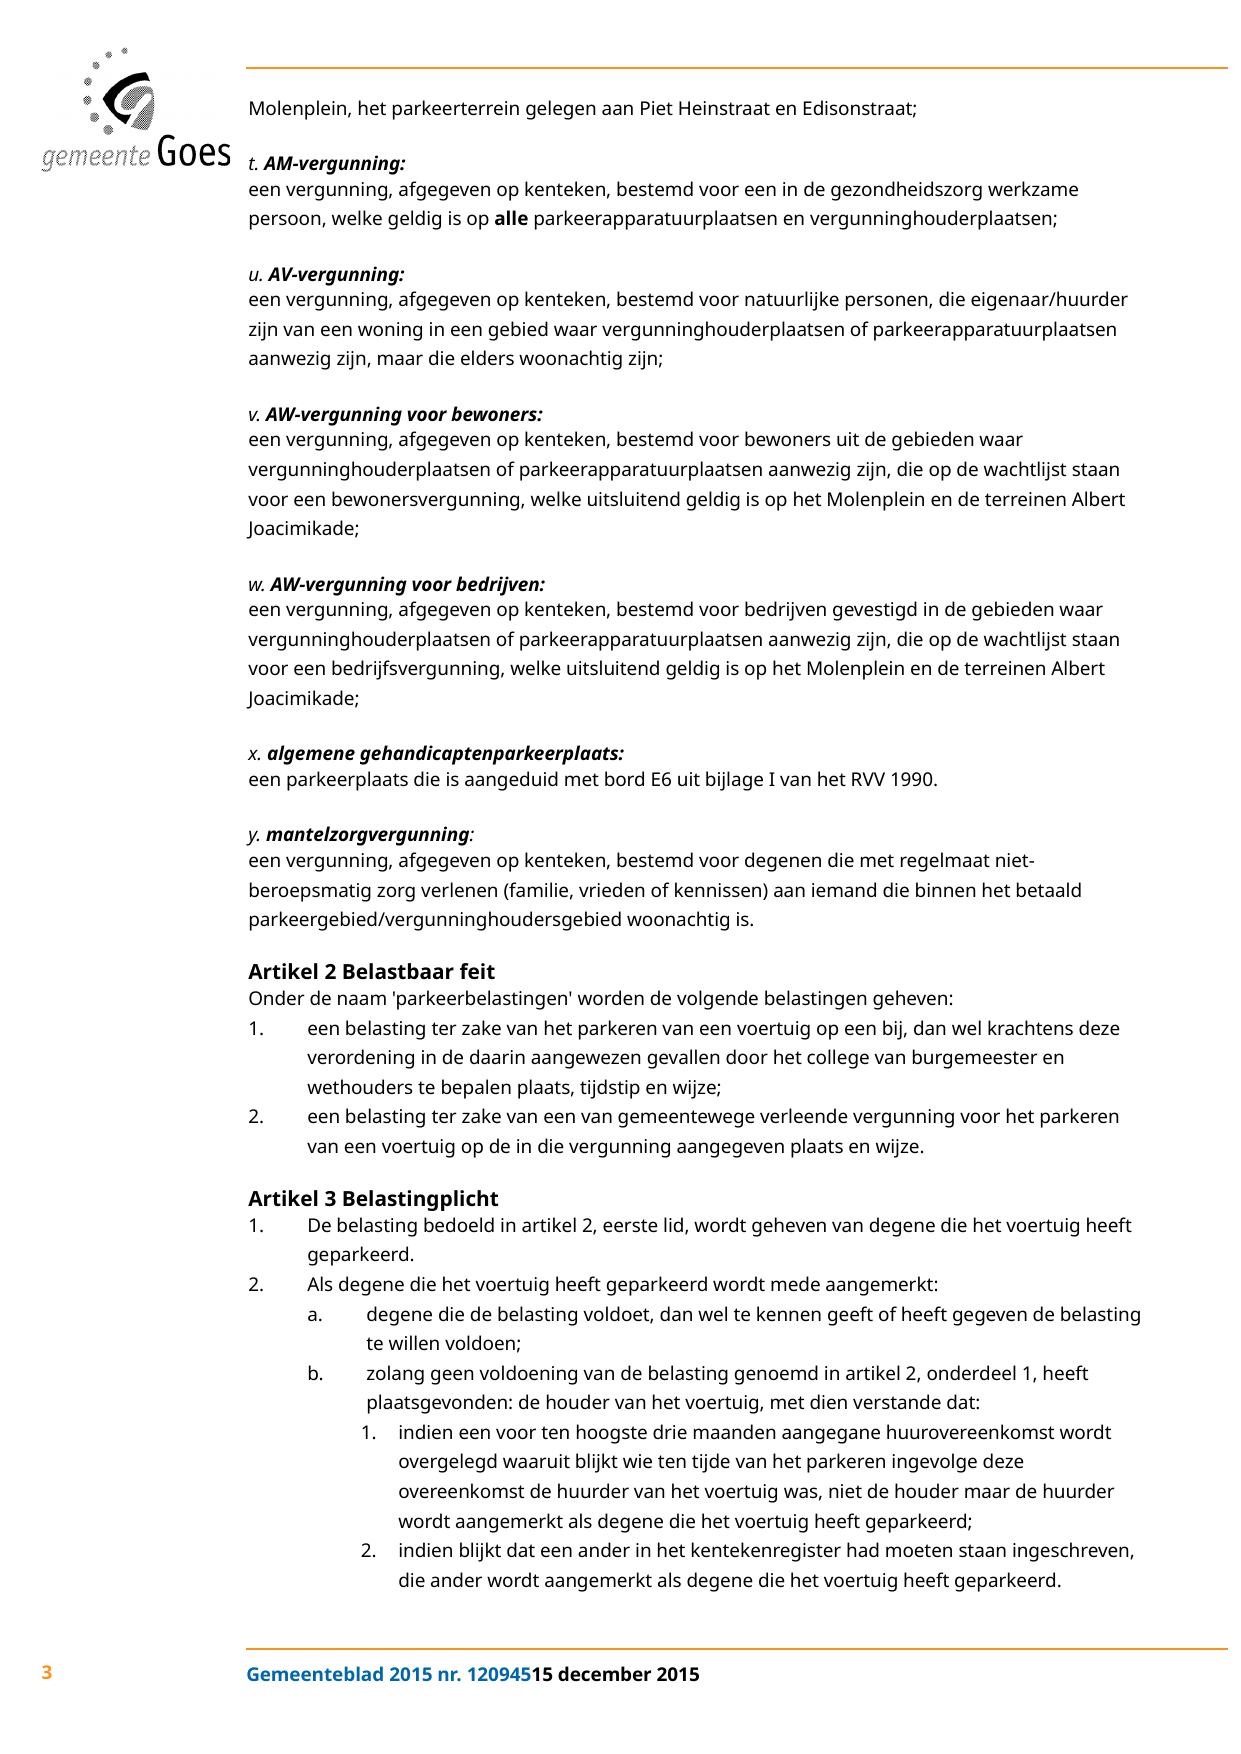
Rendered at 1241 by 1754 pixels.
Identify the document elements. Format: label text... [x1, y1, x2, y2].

list degene die de belasting voldoet, dan wel te kennen geeft of heeft gegeven de belasting te willen voldoen; [307, 1301, 1152, 1356]
list zolang geen voldoening van de belasting genoemd in artikel 2, onderdeel 1, heeft plaatsgevonden: de houder van het voertuig, met dien verstande dat: [307, 1360, 1152, 1415]
text een vergunning, afgegeven op kenteken, bestemd voor bewoners uit de gebieden waar vergunninghouderplaatsen of parkeerapparatuurplaatsen aanwezig zijn, die op de wachtlijst staan voor een bewonersvergunning, welke uitsluitend geldig is op het Molenplein en de terreinen Albert Joacimikade; [248, 427, 1152, 541]
text Artikel 3 Belastingplicht [248, 1184, 1152, 1212]
text een vergunning, afgegeven op kenteken, bestemd voor een in de gezondheidszorg werkzame persoon, welke geldig is op alle parkeerapparatuurplaatsen en vergunninghouderplaatsen; [248, 176, 1152, 231]
list Als degene die het voertuig heeft geparkeerd wordt mede aangemerkt: [248, 1271, 1152, 1297]
text Molenplein, het parkeerterrein gelegen aan Piet Heinstraat en Edisonstraat; [248, 95, 1152, 121]
list De belasting bedoeld in artikel 2, eerste lid, wordt geheven van degene die het voertuig heeft geparkeerd. [248, 1212, 1152, 1267]
list een belasting ter zake van een van gemeentewege verleende vergunning voor het parkeren van een voertuig op de in die vergunning aangegeven plaats en wijze. [248, 1104, 1152, 1159]
text t. AM-vergunning: [248, 150, 1152, 176]
text w. AW-vergunning voor bedrijven: [248, 571, 1152, 596]
list indien een voor ten hoogste drie maanden aangegane huurovereenkomst wordt overgelegd waaruit blijkt wie ten tijde van het parkeren ingevolge deze overeenkomst de huurder van het voertuig was, niet de houder maar de huurder wordt aangemerkt als degene die het voertuig heeft geparkeerd; [361, 1419, 1152, 1534]
text een parkeerplaats die is aangeduid met bord E6 uit bijlage I van het RVV 1990. [248, 766, 1152, 792]
text v. AW-vergunning voor bewoners: [248, 401, 1152, 427]
text Onder de naam 'parkeerbelastingen' worden de volgende belastingen geheven: [248, 985, 1152, 1011]
picture [41, 47, 231, 172]
text Artikel 2 Belastbaar feit [248, 957, 1152, 985]
text een vergunning, afgegeven op kenteken, bestemd voor bedrijven gevestigd in de gebieden waar vergunninghouderplaatsen of parkeerapparatuurplaatsen aanwezig zijn, die op de wachtlijst staan voor een bedrijfsvergunning, welke uitsluitend geldig is op het Molenplein en de terreinen Albert Joacimikade; [248, 596, 1152, 711]
text x. algemene gehandicaptenparkeerplaats: [248, 741, 1152, 766]
text een vergunning, afgegeven op kenteken, bestemd voor degenen die met regelmaat niet-beroepsmatig zorg verlenen (familie, vrieden of kennissen) aan iemand die binnen het betaald parkeergebied/vergunninghoudersgebied woonachtig is. [248, 847, 1152, 932]
list indien blijkt dat een ander in het kentekenregister had moeten staan ingeschreven, die ander wordt aangemerkt als degene die het voertuig heeft geparkeerd. [361, 1537, 1152, 1593]
text een vergunning, afgegeven op kenteken, bestemd voor natuurlijke personen, die eigenaar/huurder zijn van een woning in een gebied waar vergunninghouderplaatsen of parkeerapparatuurplaatsen aanwezig zijn, maar die elders woonachtig zijn; [248, 286, 1152, 371]
text y. mantelzorgvergunning: [248, 822, 1152, 847]
text u. AV-vergunning: [248, 261, 1152, 286]
list een belasting ter zake van het parkeren van een voertuig op een bij, dan wel krachtens deze verordening in de daarin aangewezen gevallen door het college van burgemeester en wethouders te bepalen plaats, tijdstip en wijze; [248, 1015, 1152, 1100]
